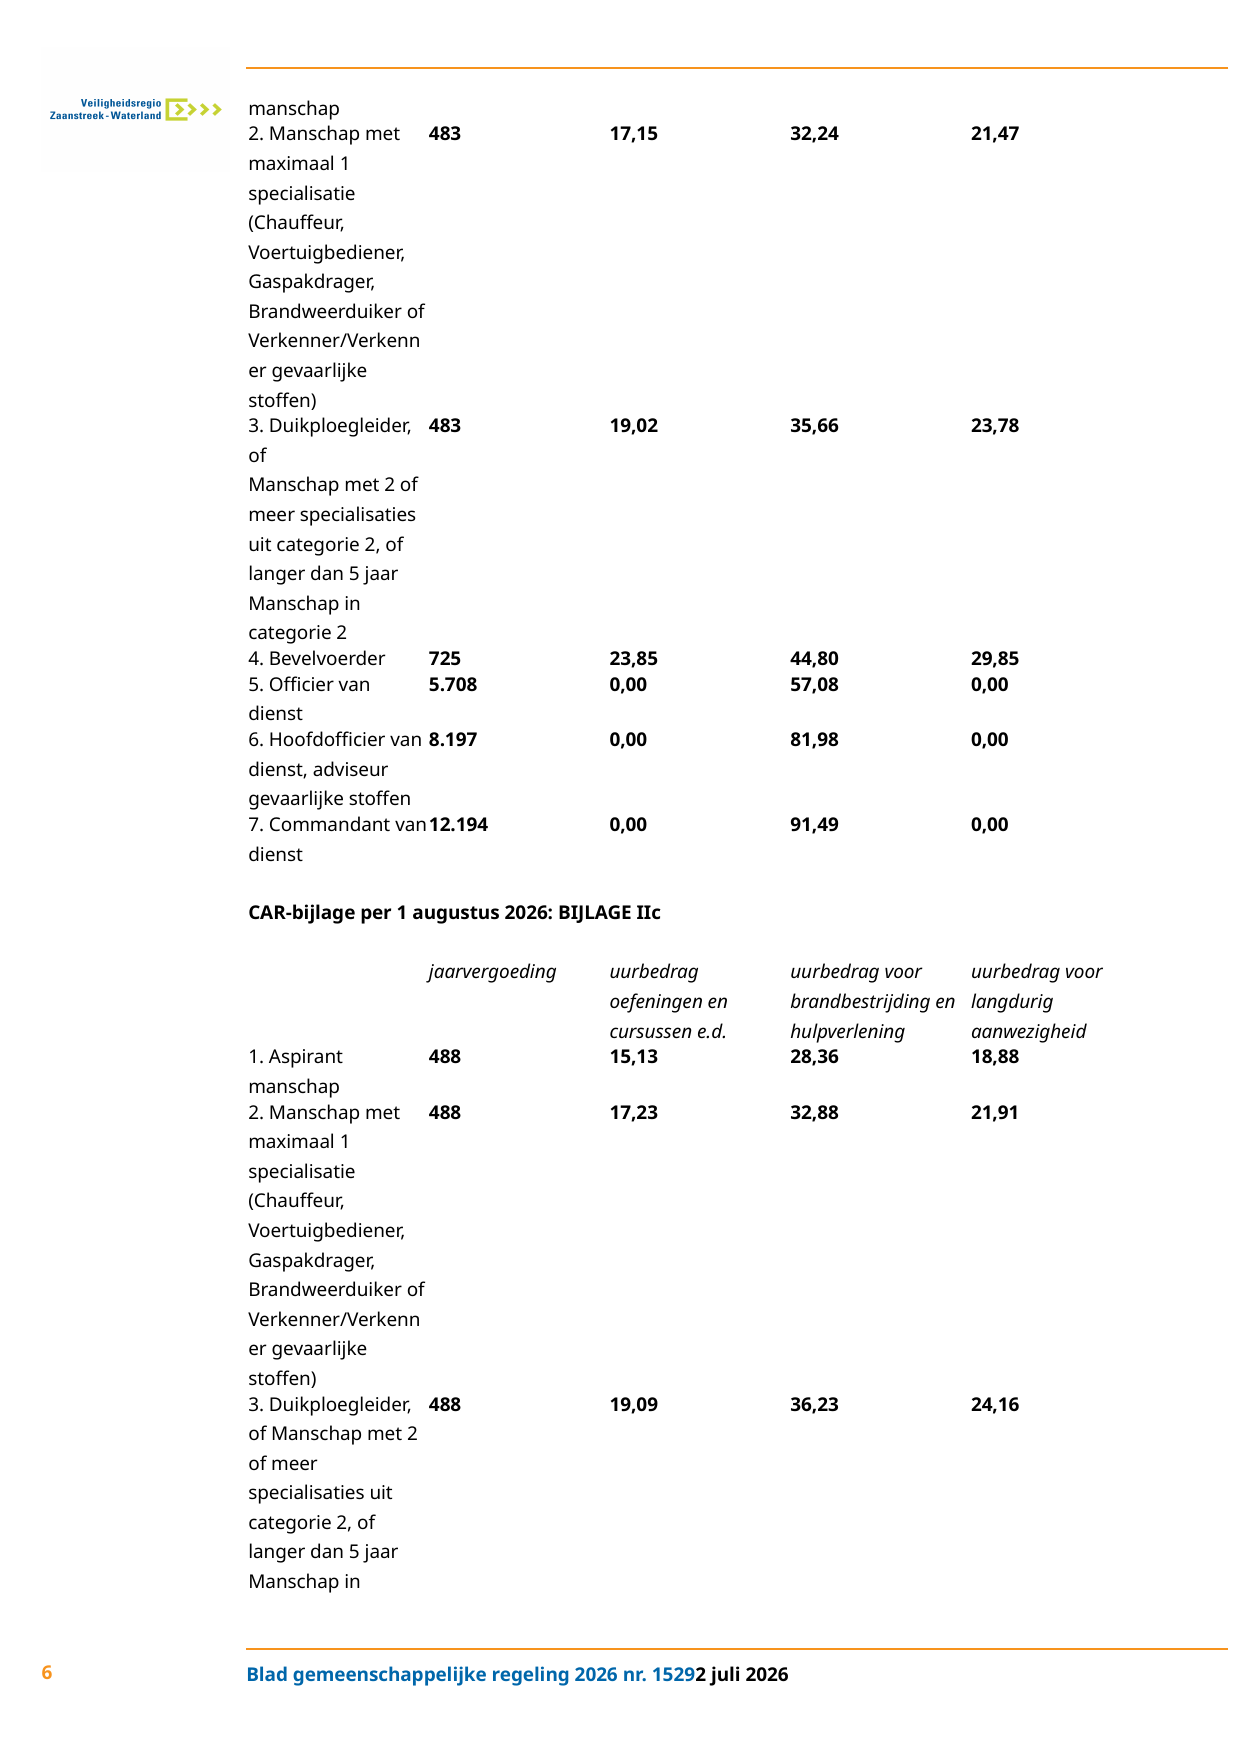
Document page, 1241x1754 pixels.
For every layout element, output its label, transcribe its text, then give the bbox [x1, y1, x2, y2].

table_cell 15,13 [609, 1044, 790, 1099]
table_header uurbedrag voor brandbestrijding en hulpverlening [790, 959, 971, 1043]
table_cell 3. Duikploegleider, of Manschap met 2 of meer specialisaties uit categorie 2, of langer dan 5 jaar Manschap in [248, 1391, 429, 1594]
table_cell 0,00 [609, 811, 790, 867]
table_cell 57,08 [790, 671, 971, 726]
table_cell 12.194 [429, 811, 609, 867]
table_cell 19,02 [609, 413, 790, 645]
table_cell 18,88 [971, 1044, 1152, 1099]
table_cell 35,66 [790, 413, 971, 645]
table_cell 28,36 [790, 1044, 971, 1099]
table_cell 5. Officier van dienst [248, 671, 429, 726]
table_cell 23,85 [609, 645, 790, 671]
table_cell 5.708 [429, 671, 609, 726]
picture [41, 47, 231, 172]
table_cell 2. Manschap met maximaal 1 specialisatie (Chauffeur, Voertuigbediener, Gaspakdrager, Brandweerduiker of Verkenner/Verkenner gevaarlijke stoffen) [248, 121, 429, 412]
table_header [248, 959, 429, 1043]
table_cell 36,23 [790, 1391, 971, 1594]
table_cell 0,00 [971, 811, 1152, 867]
table_cell 488 [429, 1099, 609, 1391]
table_cell 2. Manschap met maximaal 1 specialisatie (Chauffeur, Voertuigbediener, Gaspakdrager, Brandweerduiker of Verkenner/Verkenner gevaarlijke stoffen) [248, 1099, 429, 1391]
table_cell 483 [429, 121, 609, 412]
table_cell 7. Commandant van dienst [248, 811, 429, 867]
table_header jaarvergoeding [429, 959, 609, 1043]
text CAR-bijlage per 1 augustus 2026: BIJLAGE IIc [248, 899, 1152, 925]
table_cell 4. Bevelvoerder [248, 645, 429, 671]
table_cell manschap [248, 95, 429, 121]
table_cell 24,16 [971, 1391, 1152, 1594]
table_cell 32,88 [790, 1099, 971, 1391]
table_cell 17,15 [609, 121, 790, 412]
table_cell 0,00 [609, 726, 790, 811]
table_cell 6. Hoofdofficier van dienst, adviseur gevaarlijke stoffen [248, 726, 429, 811]
table_cell 0,00 [971, 671, 1152, 726]
table_cell [790, 95, 971, 121]
table_cell 21,47 [971, 121, 1152, 412]
table_cell 0,00 [609, 671, 790, 726]
table_cell 488 [429, 1044, 609, 1099]
table_cell 81,98 [790, 726, 971, 811]
table_cell 1. Aspirant manschap [248, 1044, 429, 1099]
table_cell 91,49 [790, 811, 971, 867]
table_cell 32,24 [790, 121, 971, 412]
table_cell [971, 95, 1152, 121]
table_cell 17,23 [609, 1099, 790, 1391]
table_cell 21,91 [971, 1099, 1152, 1391]
table_cell 19,09 [609, 1391, 790, 1594]
table_cell 3. Duikploegleider, of Manschap met 2 of meer specialisaties uit categorie 2, of langer dan 5 jaar Manschap in categorie 2 [248, 413, 429, 645]
table_cell [429, 95, 609, 121]
table_cell 23,78 [971, 413, 1152, 645]
table_cell 29,85 [971, 645, 1152, 671]
table_cell 488 [429, 1391, 609, 1594]
table_cell [609, 95, 790, 121]
table_cell 44,80 [790, 645, 971, 671]
table_header uurbedrag oefeningen en cursussen e.d. [609, 959, 790, 1043]
table_cell 0,00 [971, 726, 1152, 811]
table_header uurbedrag voor langdurig aanwezigheid [971, 959, 1152, 1043]
table_cell 8.197 [429, 726, 609, 811]
table_cell 483 [429, 413, 609, 645]
table_cell 725 [429, 645, 609, 671]
